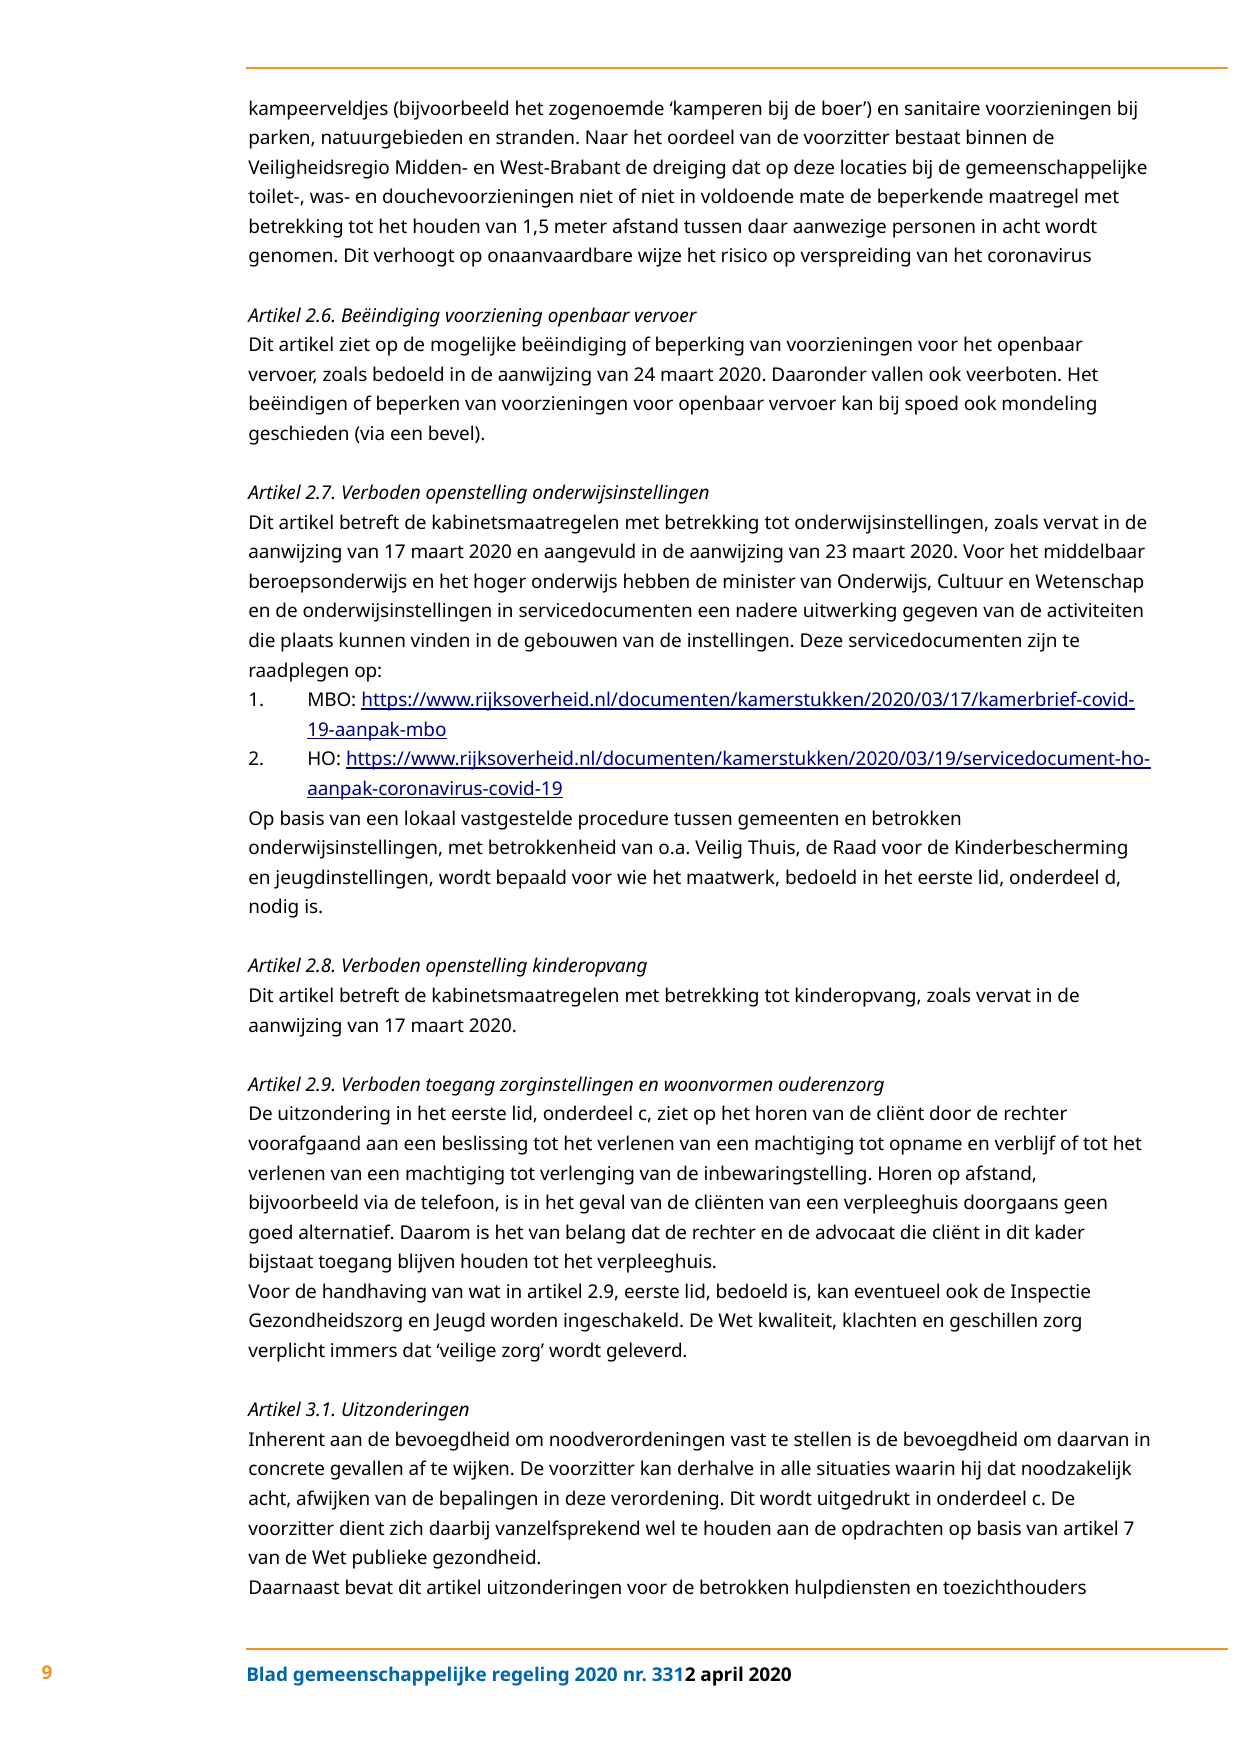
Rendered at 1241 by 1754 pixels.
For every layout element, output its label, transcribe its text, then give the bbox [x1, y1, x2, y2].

text Dit artikel ziet op de mogelijke beëindiging of beperking van voorzieningen voor het openbaar vervoer, zoals bedoeld in de aanwijzing van 24 maart 2020. Daaronder vallen ook veerboten. Het beëindigen of beperken van voorzieningen voor openbaar vervoer kan bij spoed ook mondeling geschieden (via een bevel). [248, 331, 1152, 446]
text Artikel 2.7. Verboden openstelling onderwijsinstellingen [248, 479, 1152, 505]
text Dit artikel betreft de kabinetsmaatregelen met betrekking tot kinderopvang, zoals vervat in de aanwijzing van 17 maart 2020. [248, 982, 1152, 1038]
text Artikel 2.6. Beëindiging voorziening openbaar vervoer [248, 302, 1152, 328]
text Voor de handhaving van wat in artikel 2.9, eerste lid, bedoeld is, kan eventueel ook de Inspectie Gezondheidszorg en Jeugd worden ingeschakeld. De Wet kwaliteit, klachten en geschillen zorg verplicht immers dat ‘veilige zorg’ wordt geleverd. [248, 1278, 1152, 1363]
text Artikel 2.9. Verboden toegang zorginstellingen en woonvormen ouderenzorg [248, 1071, 1152, 1097]
text Dit artikel betreft de kabinetsmaatregelen met betrekking tot onderwijsinstellingen, zoals vervat in de aanwijzing van 17 maart 2020 en aangevuld in de aanwijzing van 23 maart 2020. Voor het middelbaar beroepsonderwijs en het hoger onderwijs hebben de minister van Onderwijs, Cultuur en Wetenschap en de onderwijsinstellingen in servicedocumenten een nadere uitwerking gegeven van de activiteiten die plaats kunnen vinden in de gebouwen van de instellingen. Deze servicedocumenten zijn te raadplegen op: [248, 509, 1152, 683]
text Daarnaast bevat dit artikel uitzonderingen voor de betrokken hulpdiensten en toezichthouders [248, 1574, 1152, 1600]
text Inherent aan de bevoegdheid om noodverordeningen vast te stellen is de bevoegdheid om daarvan in concrete gevallen af te wijken. De voorzitter kan derhalve in alle situaties waarin hij dat noodzakelijk acht, afwijken van de bepalingen in deze verordening. Dit wordt uitgedrukt in onderdeel c. De voorzitter dient zich daarbij vanzelfsprekend wel te houden aan de opdrachten op basis van artikel 7 van de Wet publieke gezondheid. [248, 1426, 1152, 1570]
text kampeerveldjes (bijvoorbeeld het zogenoemde ‘kamperen bij de boer’) en sanitaire voorzieningen bij parken, natuurgebieden en stranden. Naar het oordeel van de voorzitter bestaat binnen de Veiligheidsregio Midden- en West-Brabant de dreiging dat op deze locaties bij de gemeenschappelijke toilet-, was- en douchevoorzieningen niet of niet in voldoende mate de beperkende maatregel met betrekking tot het houden van 1,5 meter afstand tussen daar aanwezige personen in acht wordt genomen. Dit verhoogt op onaanvaardbare wijze het risico op verspreiding van het coronavirus [248, 95, 1152, 268]
list HO: https://www.rijksoverheid.nl/documenten/kamerstukken/2020/03/19/servicedocument-ho-aanpak-coronavirus-covid-19 [248, 746, 1152, 801]
text Artikel 2.8. Verboden openstelling kinderopvang [248, 953, 1152, 978]
text Op basis van een lokaal vastgestelde procedure tussen gemeenten en betrokken onderwijsinstellingen, met betrokkenheid van o.a. Veilig Thuis, de Raad voor de Kinderbescherming en jeugdinstellingen, wordt bepaald voor wie het maatwerk, bedoeld in het eerste lid, onderdeel d, nodig is. [248, 805, 1152, 919]
text De uitzondering in het eerste lid, onderdeel c, ziet op het horen van de cliënt door de rechter voorafgaand aan een beslissing tot het verlenen van een machtiging tot opname en verblijf of tot het verlenen van een machtiging tot verlenging van de inbewaringstelling. Horen op afstand, bijvoorbeeld via de telefoon, is in het geval van de cliënten van een verpleeghuis doorgaans geen goed alternatief. Daarom is het van belang dat de rechter en de advocaat die cliënt in dit kader bijstaat toegang blijven houden tot het verpleeghuis. [248, 1101, 1152, 1274]
picture [41, 47, 231, 172]
text Artikel 3.1. Uitzonderingen [248, 1396, 1152, 1422]
list MBO: https://www.rijksoverheid.nl/documenten/kamerstukken/2020/03/17/kamerbrief-covid-19-aanpak-mbo [248, 686, 1152, 742]
